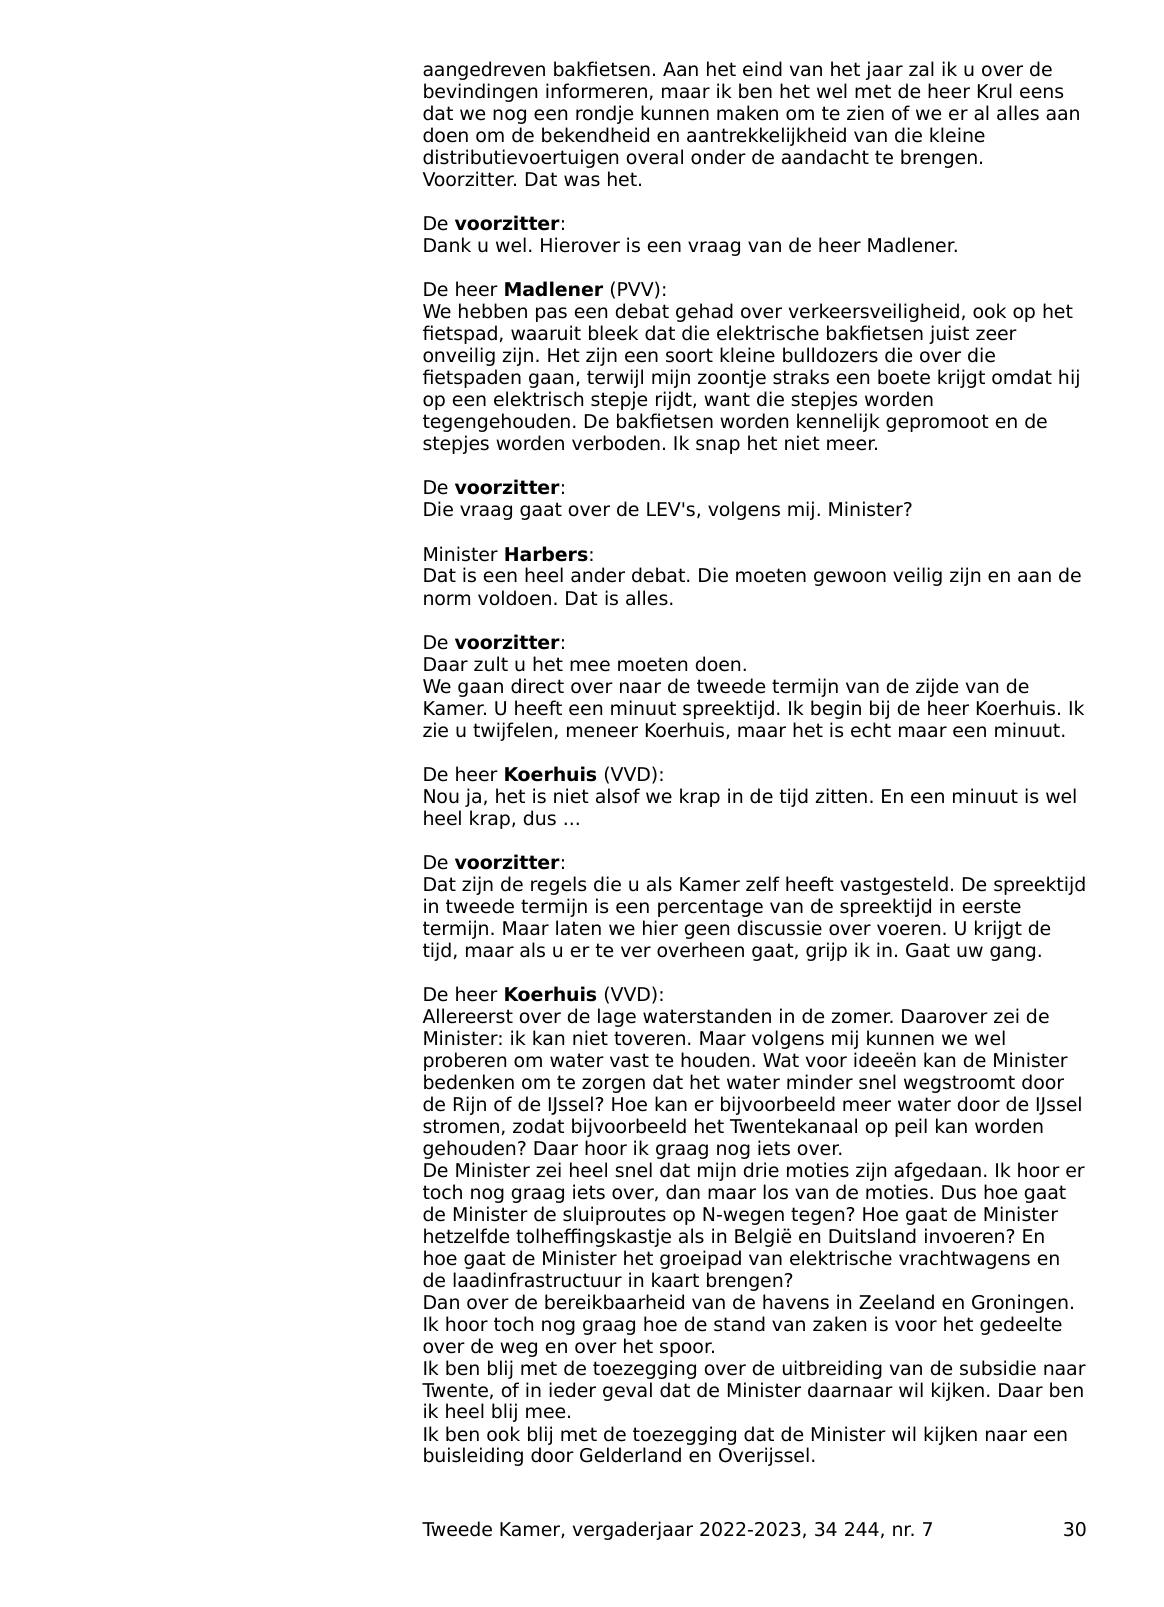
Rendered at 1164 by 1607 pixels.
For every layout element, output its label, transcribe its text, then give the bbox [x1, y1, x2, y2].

text We hebben pas een debat gehad over verkeersveiligheid, ook op het fietspad, waaruit bleek dat die elektrische bakfietsen juist zeer onveilig zijn. Het zijn een soort kleine bulldozers die over die fietspaden gaan, terwijl mijn zoontje straks een boete krijgt omdat hij op een elektrisch stepje rijdt, want die stepjes worden tegengehouden. De bakfietsen worden kennelijk gepromoot en de stepjes worden verboden. Ik snap het niet meer. [422, 301, 1087, 455]
text We gaan direct over naar de tweede termijn van de zijde van de Kamer. U heeft een minuut spreektijd. Ik begin bij de heer Koerhuis. Ik zie u twijfelen, meneer Koerhuis, maar het is echt maar een minuut. [422, 676, 1087, 741]
text Dat zijn de regels die u als Kamer zelf heeft vastgesteld. De spreektijd in tweede termijn is een percentage van de spreektijd in eerste termijn. Maar laten we hier geen discussie over voeren. U krijgt de tijd, maar als u er te ver overheen gaat, grijp ik in. Gaat uw gang. [422, 874, 1087, 962]
text De heer Koerhuis (VVD): [422, 984, 1087, 1006]
text De voorzitter: [422, 477, 1087, 499]
text aangedreven bakfietsen. Aan het eind van het jaar zal ik u over de bevindingen informeren, maar ik ben het wel met de heer Krul eens dat we nog een rondje kunnen maken om te zien of we er al alles aan doen om de bekendheid en aantrekkelijkheid van die kleine distributievoertuigen overal onder de aandacht te brengen. [422, 59, 1087, 169]
text Ik ben blij met de toezegging over de uitbreiding van de subsidie naar Twente, of in ieder geval dat de Minister daarnaar wil kijken. Daar ben ik heel blij mee. [422, 1357, 1087, 1423]
text De voorzitter: [422, 632, 1087, 653]
text Nou ja, het is niet alsof we krap in de tijd zitten. En een minuut is wel heel krap, dus ... [422, 786, 1087, 829]
text De voorzitter: [422, 852, 1087, 874]
text Ik ben ook blij met de toezegging dat de Minister wil kijken naar een buisleiding door Gelderland en Overijssel. [422, 1423, 1087, 1467]
text Minister Harbers: [422, 543, 1087, 565]
text De heer Koerhuis (VVD): [422, 764, 1087, 786]
text Dank u wel. Hierover is een vraag van de heer Madlener. [422, 235, 1087, 257]
text Daar zult u het mee moeten doen. [422, 653, 1087, 676]
text De voorzitter: [422, 213, 1087, 235]
text Allereerst over de lage waterstanden in de zomer. Daarover zei de Minister: ik kan niet toveren. Maar volgens mij kunnen we wel proberen om water vast te houden. Wat voor ideeën kan de Minister bedenken om te zorgen dat het water minder snel wegstroomt door de Rijn of de IJssel? Hoe kan er bijvoorbeeld meer water door de IJssel stromen, zodat bijvoorbeeld het Twentekanaal op peil kan worden gehouden? Daar hoor ik graag nog iets over. [422, 1006, 1087, 1160]
text De Minister zei heel snel dat mijn drie moties zijn afgedaan. Ik hoor er toch nog graag iets over, dan maar los van de moties. Dus hoe gaat de Minister de sluiproutes op N-wegen tegen? Hoe gaat de Minister hetzelfde tolheffingskastje als in België en Duitsland invoeren? En hoe gaat de Minister het groeipad van elektrische vrachtwagens en de laadinfrastructuur in kaart brengen? [422, 1160, 1087, 1292]
text Dan over de bereikbaarheid van de havens in Zeeland en Groningen. Ik hoor toch nog graag hoe de stand van zaken is voor het gedeelte over de weg en over het spoor. [422, 1292, 1087, 1357]
text Die vraag gaat over de LEV's, volgens mij. Minister? [422, 499, 1087, 521]
text Voorzitter. Dat was het. [422, 169, 1087, 191]
text Dat is een heel ander debat. Die moeten gewoon veilig zijn en aan de norm voldoen. Dat is alles. [422, 565, 1087, 609]
text De heer Madlener (PVV): [422, 279, 1087, 301]
